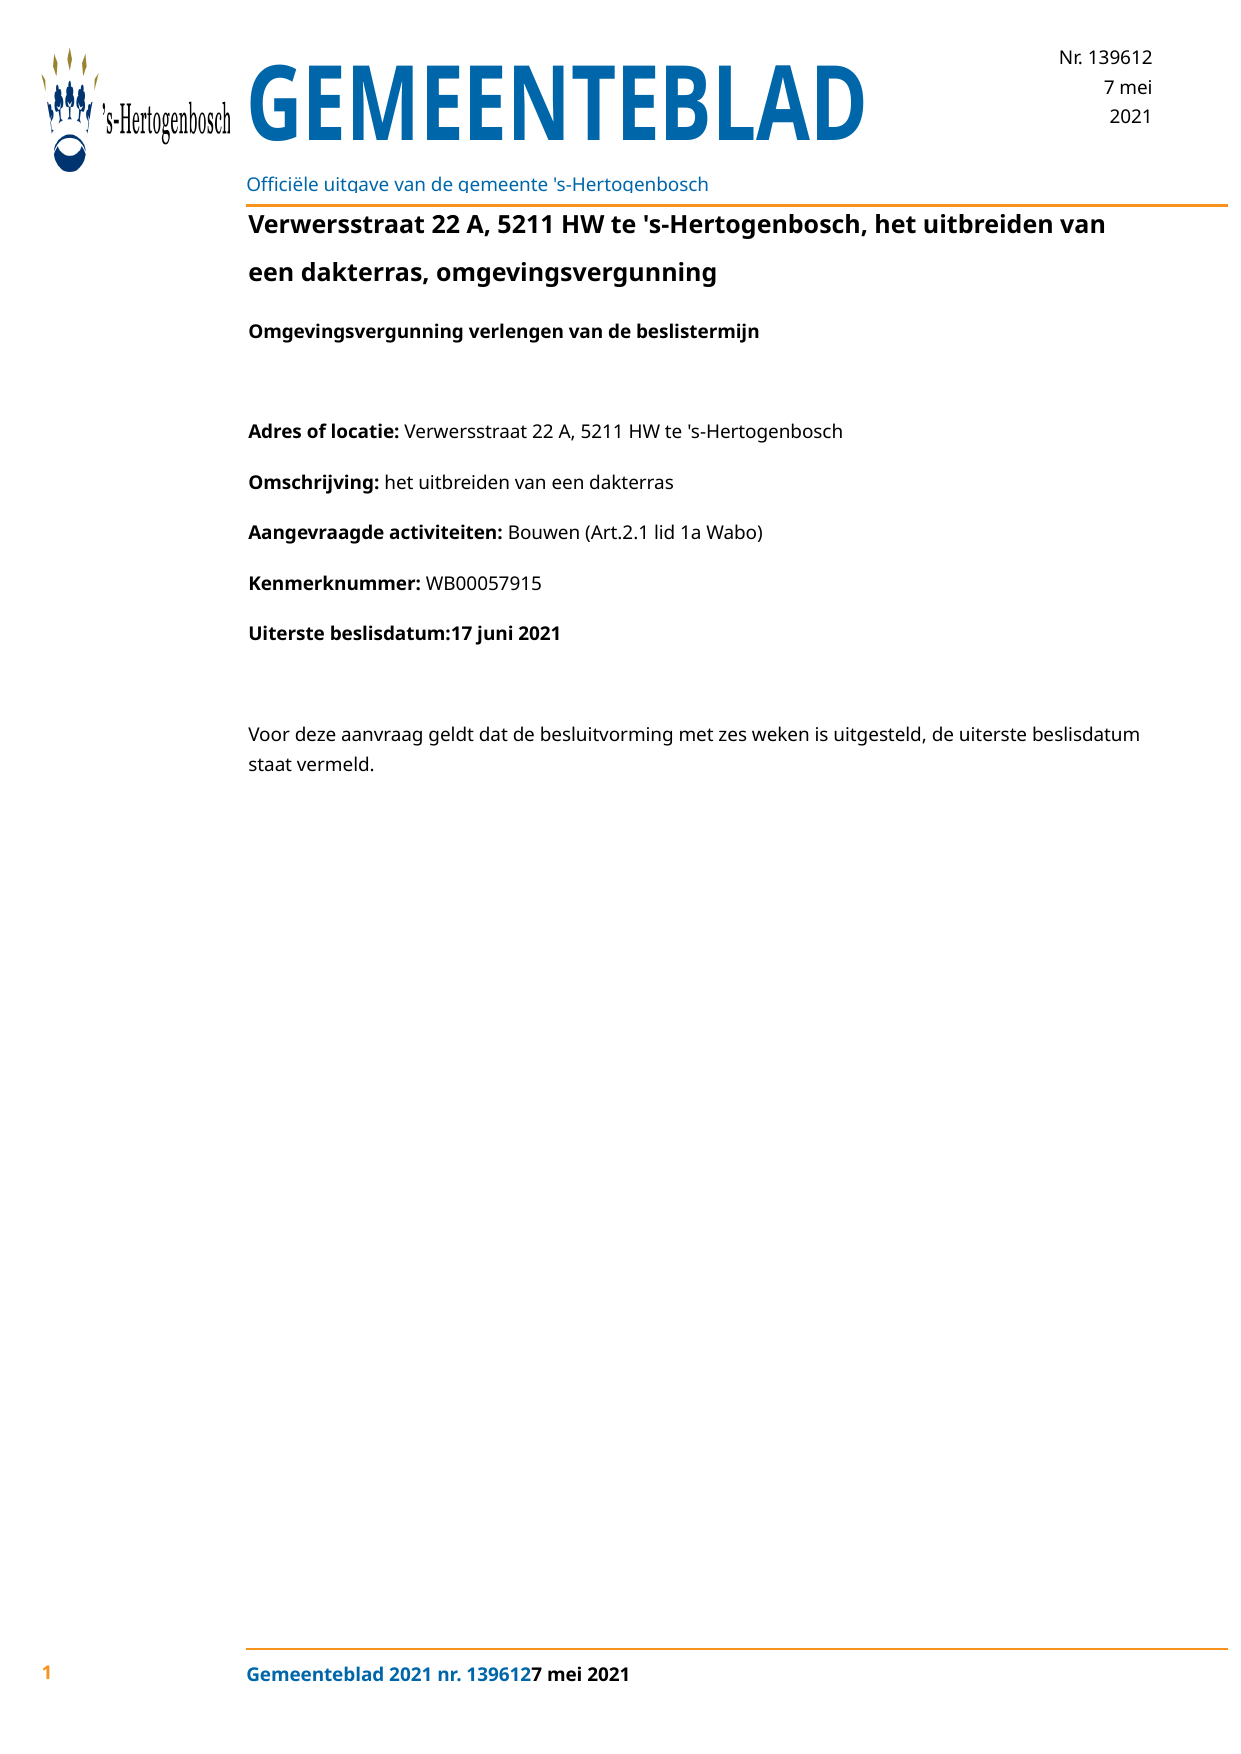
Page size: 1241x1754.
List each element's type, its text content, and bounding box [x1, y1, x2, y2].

picture [41, 47, 231, 172]
text Verwersstraat 22 A, 5211 HW te 's-Hertogenbosch, het uitbreiden van een dakterras, omgevingsvergunning [248, 207, 1152, 288]
text Uiterste beslisdatum:17 juni 2021 [248, 620, 1152, 646]
text Voor deze aanvraag geldt dat de besluitvorming met zes weken is uitgesteld, de uiterste beslisdatum staat vermeld. [248, 721, 1152, 777]
text Adres of locatie: Verwersstraat 22 A, 5211 HW te 's-Hertogenbosch [248, 419, 1152, 444]
text Omschrijving: het uitbreiden van een dakterras [248, 469, 1152, 495]
text Aangevraagde activiteiten: Bouwen (Art.2.1 lid 1a Wabo) [248, 519, 1152, 545]
text Kenmerknummer: WB00057915 [248, 570, 1152, 596]
text Omgevingsvergunning verlengen van de beslistermijn [248, 318, 1152, 344]
